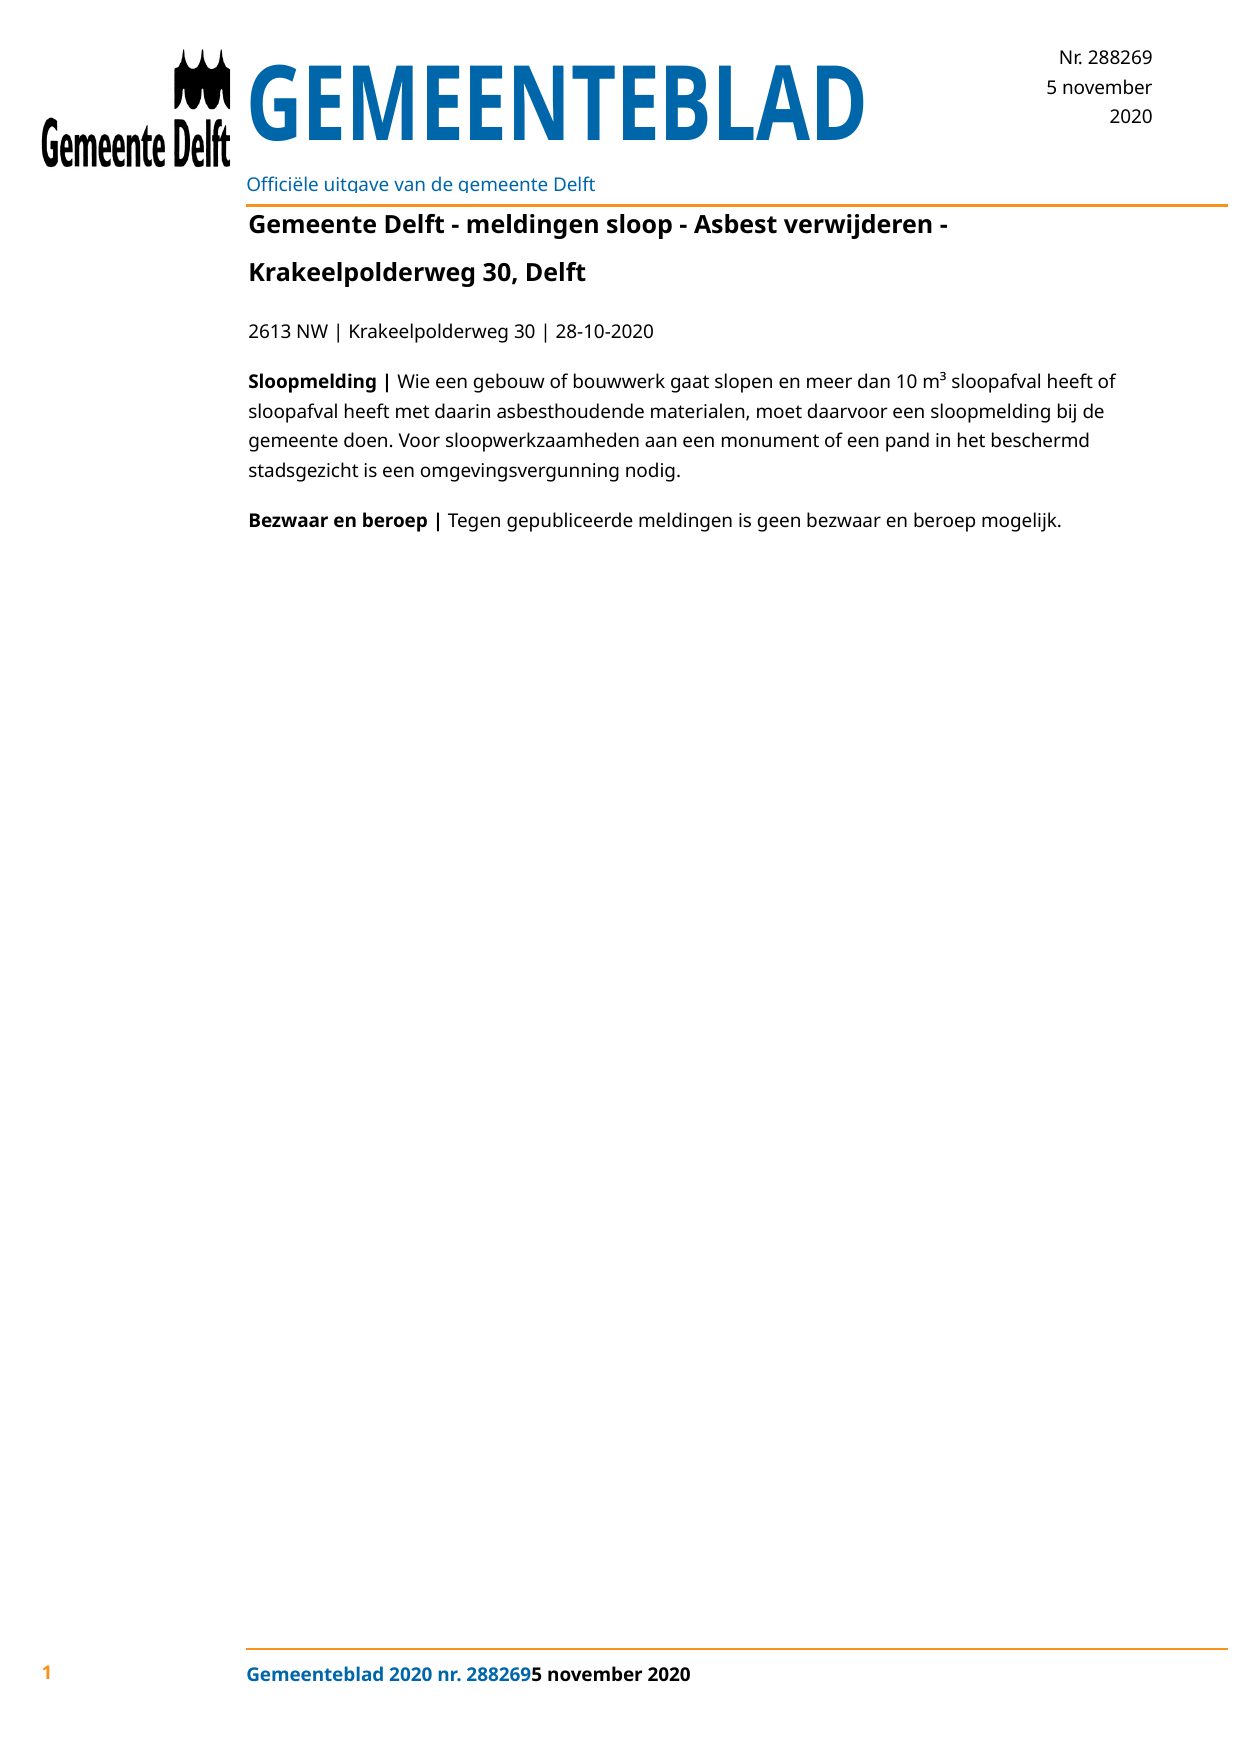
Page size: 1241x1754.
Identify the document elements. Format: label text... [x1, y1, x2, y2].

text Bezwaar en beroep | Tegen gepubliceerde meldingen is geen bezwaar en beroep mogelijk. [248, 507, 1152, 533]
text Gemeente Delft - meldingen sloop - Asbest verwijderen - Krakeelpolderweg 30, Delft [248, 207, 1152, 288]
picture [41, 47, 231, 172]
text 2613 NW | Krakeelpolderweg 30 | 28-10-2020 [248, 318, 1152, 344]
text Sloopmelding | Wie een gebouw of bouwwerk gaat slopen en meer dan 10 m³ sloopafval heeft of sloopafval heeft met daarin asbesthoudende materialen, moet daarvoor een sloopmelding bij de gemeente doen. Voor sloopwerkzaamheden aan een monument of een pand in het beschermd stadsgezicht is een omgevingsvergunning nodig. [248, 368, 1152, 483]
